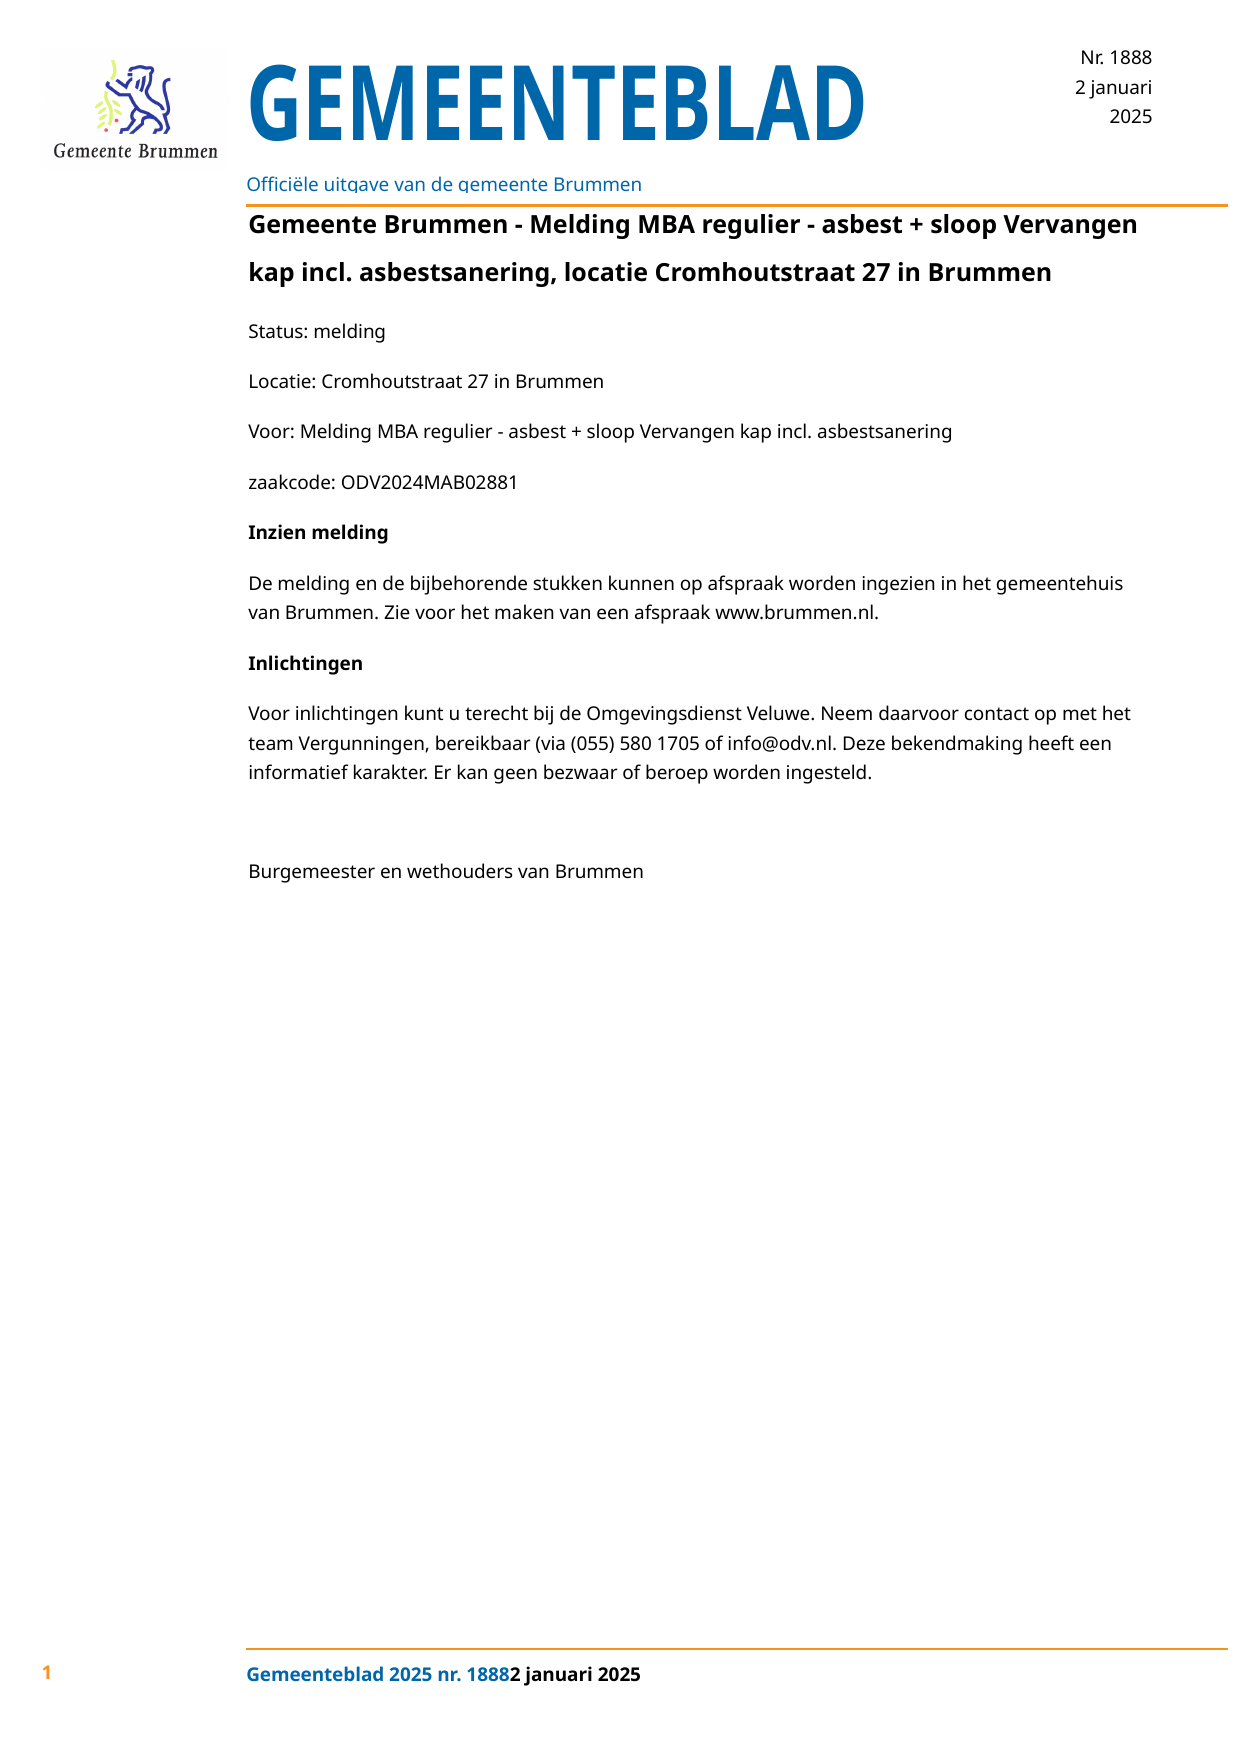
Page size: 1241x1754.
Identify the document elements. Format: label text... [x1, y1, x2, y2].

text Inzien melding [248, 519, 1152, 545]
text Burgemeester en wethouders van Brummen [248, 858, 1152, 883]
picture [41, 47, 231, 172]
text De melding en de bijbehorende stukken kunnen op afspraak worden ingezien in het gemeentehuis van Brummen. Zie voor het maken van een afspraak www.brummen.nl. [248, 570, 1152, 625]
text zaakcode: ODV2024MAB02881 [248, 469, 1152, 495]
text Gemeente Brummen - Melding MBA regulier - asbest + sloop Vervangen kap incl. asbestsanering, locatie Cromhoutstraat 27 in Brummen [248, 207, 1152, 288]
text Locatie: Cromhoutstraat 27 in Brummen [248, 368, 1152, 394]
text Voor inlichtingen kunt u terecht bij de Omgevingsdienst Veluwe. Neem daarvoor contact op met het team Vergunningen, bereikbaar (via (055) 580 1705 of info@odv.nl. Deze bekendmaking heeft een informatief karakter. Er kan geen bezwaar of beroep worden ingesteld. [248, 700, 1152, 785]
text Voor: Melding MBA regulier - asbest + sloop Vervangen kap incl. asbestsanering [248, 419, 1152, 444]
text Inlichtingen [248, 650, 1152, 676]
text Status: melding [248, 318, 1152, 344]
